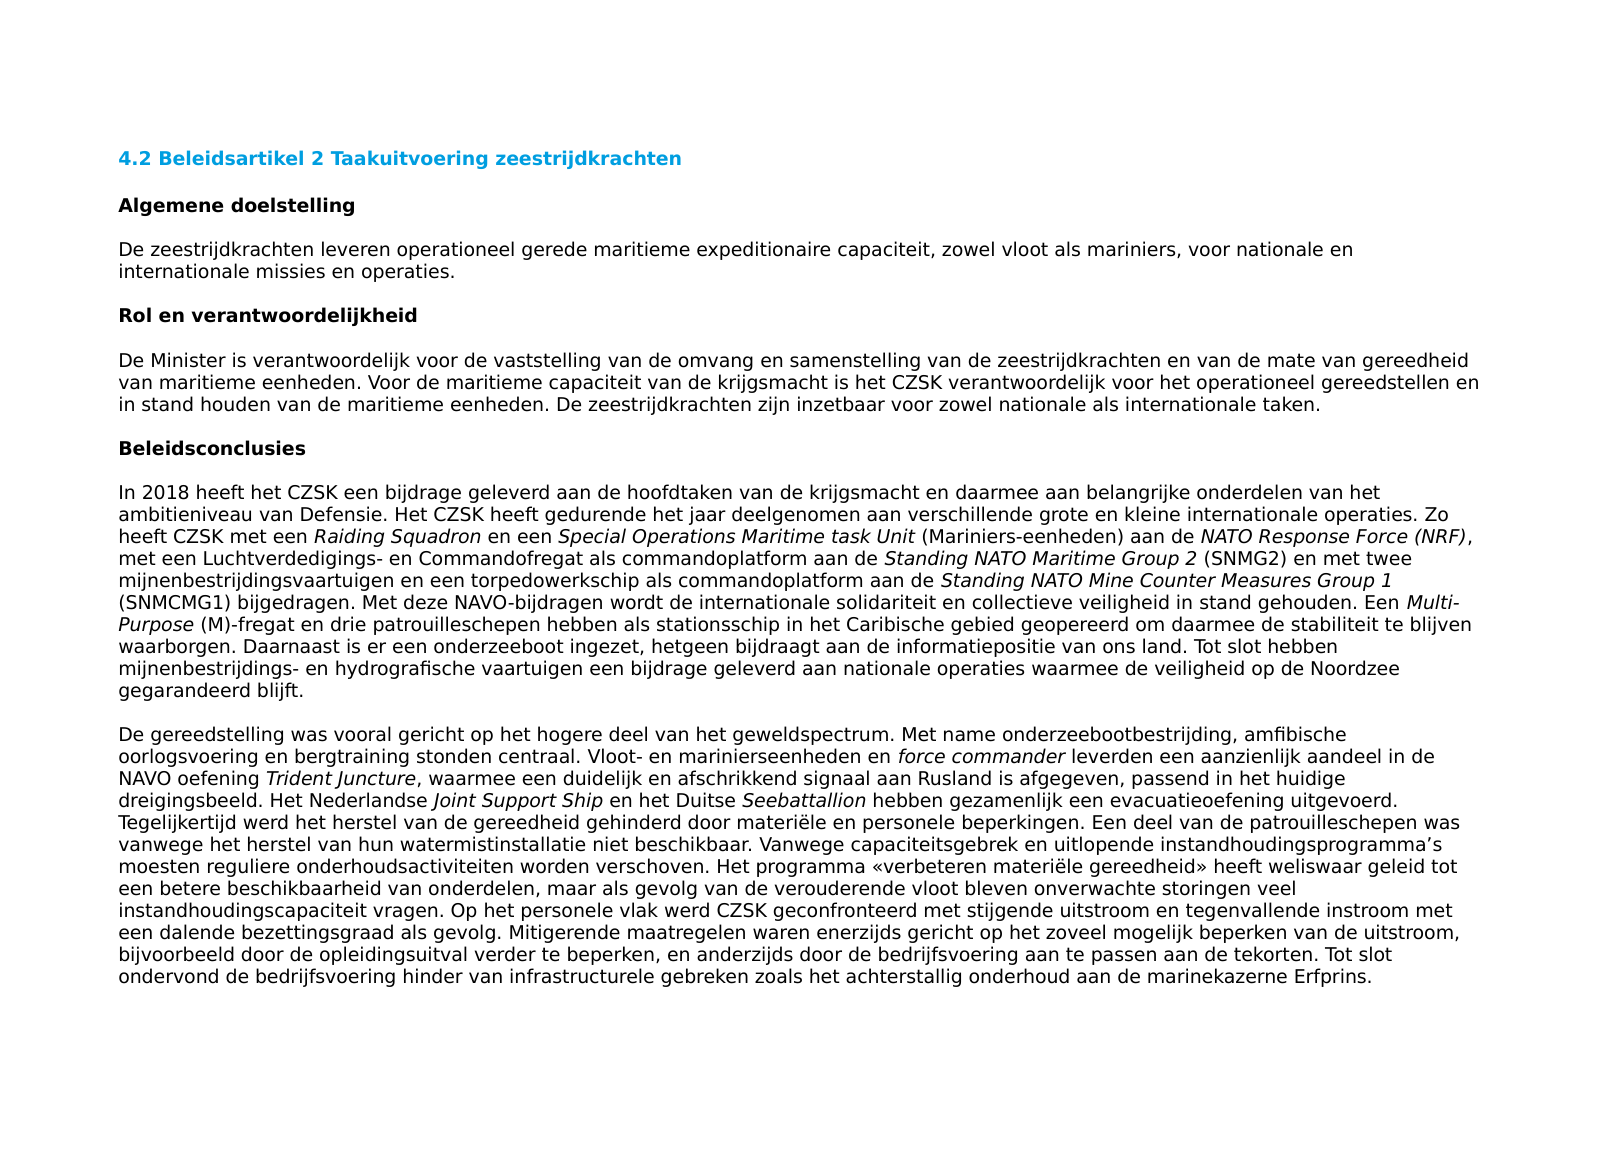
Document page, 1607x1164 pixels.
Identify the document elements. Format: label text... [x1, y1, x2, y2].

text De zeestrijdkrachten leveren operationeel gerede maritieme expeditionaire capaciteit, zowel vloot als mariniers, voor nationale en internationale missies en operaties. [118, 239, 1488, 283]
text In 2018 heeft het CZSK een bijdrage geleverd aan de hoofdtaken van de krijgsmacht en daarmee aan belangrijke onderdelen van het ambitieniveau van Defensie. Het CZSK heeft gedurende het jaar deelgenomen aan verschillende grote en kleine internationale operaties. Zo heeft CZSK met een Raiding Squadron en een Special Operations Maritime task Unit (Mariniers-eenheden) aan de NATO Response Force (NRF), met een Luchtverdedigings- en Commandofregat als commandoplatform aan de Standing NATO Maritime Group 2 (SNMG2) en met twee mijnenbestrijdingsvaartuigen en een torpedowerkschip als commandoplatform aan de Standing NATO Mine Counter Measures Group 1 (SNMCMG1) bijgedragen. Met deze NAVO-bijdragen wordt de internationale solidariteit en collectieve veiligheid in stand gehouden. Een Multi-Purpose (M)-fregat en drie patrouilleschepen hebben als stationsschip in het Caribische gebied geopereerd om daarmee de stabiliteit te blijven waarborgen. Daarnaast is er een onderzeeboot ingezet, hetgeen bijdraagt aan de informatiepositie van ons land. Tot slot hebben mijnenbestrijdings- en hydrografische vaartuigen een bijdrage geleverd aan nationale operaties waarmee de veiligheid op de Noordzee gegarandeerd blijft. [118, 482, 1488, 702]
subtitle Rol en verantwoordelijkheid [118, 305, 1488, 327]
text De gereedstelling was vooral gericht op het hogere deel van het geweldspectrum. Met name onderzeebootbestrijding, amfibische oorlogsvoering en bergtraining stonden centraal. Vloot- en marinierseenheden en force commander leverden een aanzienlijk aandeel in de NAVO oefening Trident Juncture, waarmee een duidelijk en afschrikkend signaal aan Rusland is afgegeven, passend in het huidige dreigingsbeeld. Het Nederlandse Joint Support Ship en het Duitse Seebattallion hebben gezamenlijk een evacuatieoefening uitgevoerd. Tegelijkertijd werd het herstel van de gereedheid gehinderd door materiële en personele beperkingen. Een deel van de patrouilleschepen was vanwege het herstel van hun watermistinstallatie niet beschikbaar. Vanwege capaciteitsgebrek en uitlopende instandhoudingsprogramma’s moesten reguliere onderhoudsactiviteiten worden verschoven. Het programma «verbeteren materiële gereedheid» heeft weliswaar geleid tot een betere beschikbaarheid van onderdelen, maar als gevolg van de verouderende vloot bleven onverwachte storingen veel instandhoudingscapaciteit vragen. Op het personele vlak werd CZSK geconfronteerd met stijgende uitstroom en tegenvallende instroom met een dalende bezettingsgraad als gevolg. Mitigerende maatregelen waren enerzijds gericht op het zoveel mogelijk beperken van de uitstroom, bijvoorbeeld door de opleidingsuitval verder te beperken, en anderzijds door de bedrijfsvoering aan te passen aan de tekorten. Tot slot ondervond de bedrijfsvoering hinder van infrastructurele gebreken zoals het achterstallig onderhoud aan de marinekazerne Erfprins. [118, 724, 1488, 988]
subtitle Algemene doelstelling [118, 195, 1488, 217]
text De Minister is verantwoordelijk voor de vaststelling van de omvang en samenstelling van de zeestrijdkrachten en van de mate van gereedheid van maritieme eenheden. Voor de maritieme capaciteit van de krijgsmacht is het CZSK verantwoordelijk voor het operationeel gereedstellen en in stand houden van de maritieme eenheden. De zeestrijdkrachten zijn inzetbaar voor zowel nationale als internationale taken. [118, 349, 1488, 416]
subtitle Beleidsconclusies [118, 438, 1488, 460]
subtitle 4.2 Beleidsartikel 2 Taakuitvoering zeestrijdkrachten [118, 148, 1488, 170]
